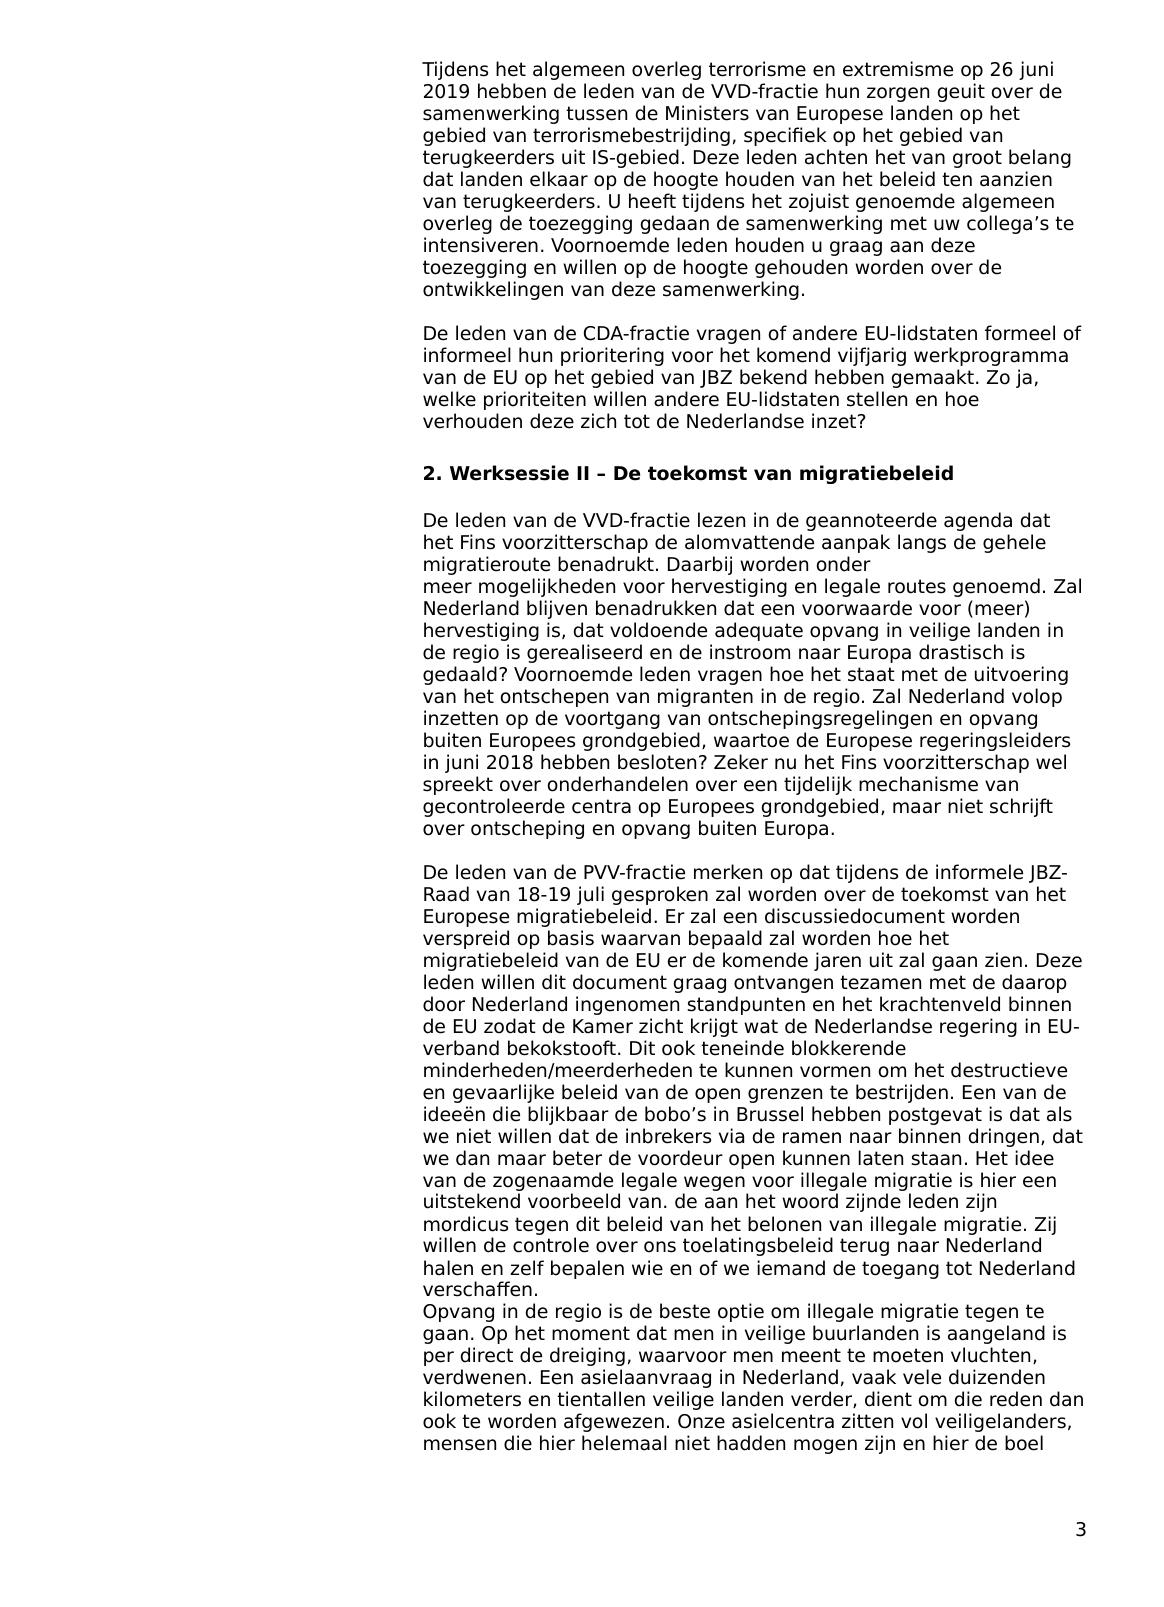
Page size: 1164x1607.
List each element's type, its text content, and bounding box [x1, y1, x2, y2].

text De leden van de VVD-fractie lezen in de geannoteerde agenda dat het Fins voorzitterschap de alomvattende aanpak langs de gehele migratieroute benadrukt. Daarbij worden onder [422, 510, 1087, 576]
text De leden van de CDA-fractie vragen of andere EU-lidstaten formeel of informeel hun prioritering voor het komend vijfjarig werkprogramma van de EU op het gebied van JBZ bekend hebben gemaakt. Zo ja, welke prioriteiten willen andere EU-lidstaten stellen en hoe verhouden deze zich tot de Nederlandse inzet? [422, 323, 1087, 433]
text Opvang in de regio is de beste optie om illegale migratie tegen te gaan. Op het moment dat men in veilige buurlanden is aangeland is per direct de dreiging, waarvoor men meent te moeten vluchten, verdwenen. Een asielaanvraag in Nederland, vaak vele duizenden kilometers en tientallen veilige landen verder, dient om die reden dan ook te worden afgewezen. Onze asielcentra zitten vol veiligelanders, mensen die hier helemaal niet hadden mogen zijn en hier de boel [422, 1301, 1087, 1455]
text migratiebeleid van de EU er de komende jaren uit zal gaan zien. Deze leden willen dit document graag ontvangen tezamen met de daarop door Nederland ingenomen standpunten en het krachtenveld binnen de EU zodat de Kamer zicht krijgt wat de Nederlandse regering in EU-verband bekokstooft. Dit ook teneinde blokkerende minderheden/meerderheden te kunnen vormen om het destructieve en gevaarlijke beleid van de open grenzen te bestrijden. Een van de ideeën die blijkbaar de bobo’s in Brussel hebben postgevat is dat als we niet willen dat de inbrekers via de ramen naar binnen dringen, dat we dan maar beter de voordeur open kunnen laten staan. Het idee van de zogenaamde legale wegen voor illegale migratie is hier een uitstekend voorbeeld van. de aan het woord zijnde leden zijn mordicus tegen dit beleid van het belonen van illegale migratie. Zij willen de controle over ons toelatingsbeleid terug naar Nederland halen en zelf bepalen wie en of we iemand de toegang tot Nederland verschaffen. [422, 950, 1087, 1301]
text De leden van de PVV-fractie merken op dat tijdens de informele JBZ-Raad van 18-19 juli gesproken zal worden over de toekomst van het Europese migratiebeleid. Er zal een discussiedocument worden verspreid op basis waarvan bepaald zal worden hoe het [422, 862, 1087, 950]
text meer mogelijkheden voor hervestiging en legale routes genoemd. Zal Nederland blijven benadrukken dat een voorwaarde voor (meer) hervestiging is, dat voldoende adequate opvang in veilige landen in de regio is gerealiseerd en de instroom naar Europa drastisch is gedaald? Voornoemde leden vragen hoe het staat met de uitvoering van het ontschepen van migranten in de regio. Zal Nederland volop inzetten op de voortgang van ontschepingsregelingen en opvang buiten Europees grondgebied, waartoe de Europese regeringsleiders in juni 2018 hebben besloten? Zeker nu het Fins voorzitterschap wel spreekt over onderhandelen over een tijdelijk mechanisme van gecontroleerde centra op Europees grondgebied, maar niet schrijft over ontscheping en opvang buiten Europa. [422, 576, 1087, 839]
subtitle 2. Werksessie II – De toekomst van migratiebeleid [422, 463, 1087, 485]
text Tijdens het algemeen overleg terrorisme en extremisme op 26 juni 2019 hebben de leden van de VVD-fractie hun zorgen geuit over de samenwerking tussen de Ministers van Europese landen op het gebied van terrorismebestrijding, specifiek op het gebied van terugkeerders uit IS-gebied. Deze leden achten het van groot belang dat landen elkaar op de hoogte houden van het beleid ten aanzien van terugkeerders. U heeft tijdens het zojuist genoemde algemeen overleg de toezegging gedaan de samenwerking met uw collega’s te intensiveren. Voornoemde leden houden u graag aan deze toezegging en willen op de hoogte gehouden worden over de ontwikkelingen van deze samenwerking. [422, 59, 1087, 301]
